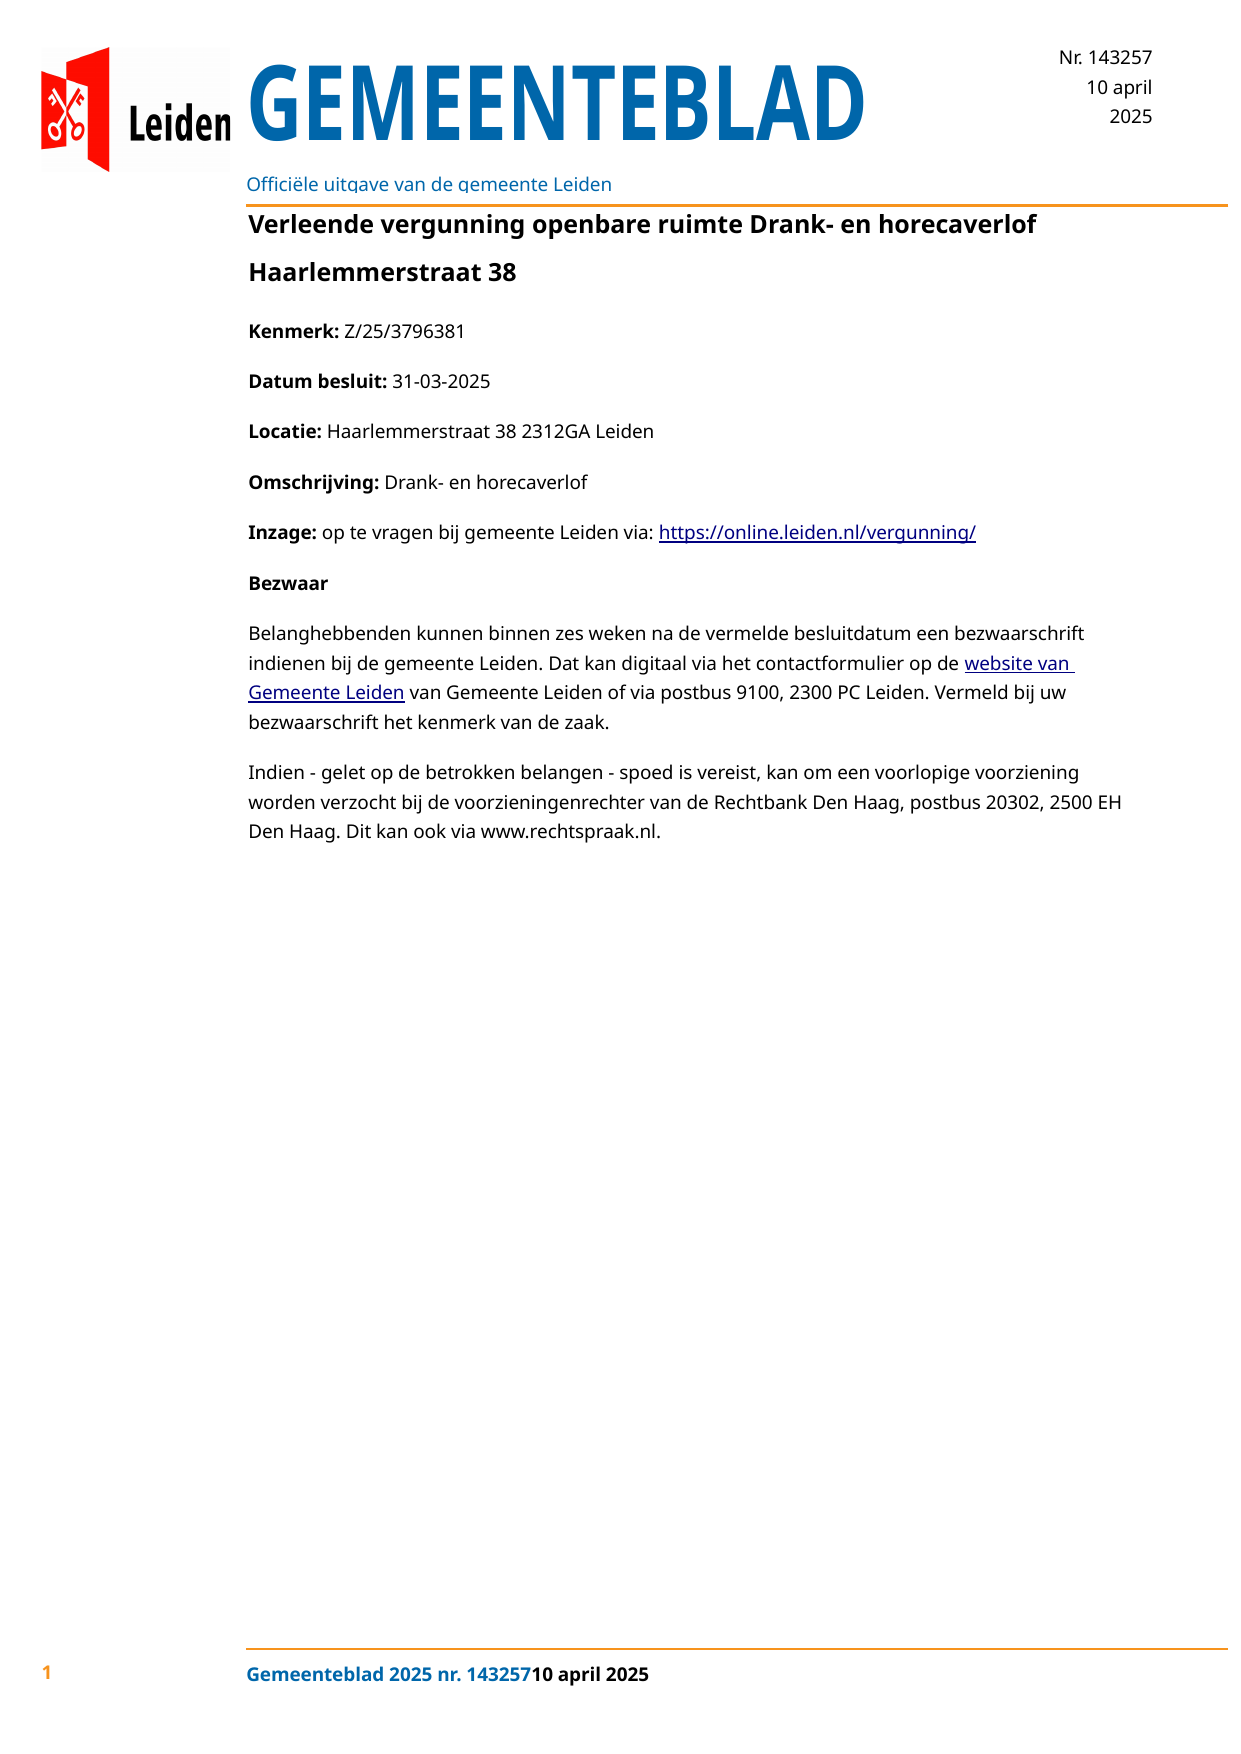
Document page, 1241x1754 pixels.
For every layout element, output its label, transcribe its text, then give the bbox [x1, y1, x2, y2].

text Inzage: op te vragen bij gemeente Leiden via: https://online.leiden.nl/vergunning/ [248, 519, 1152, 545]
text Datum besluit: 31-03-2025 [248, 368, 1152, 394]
text Indien - gelet op de betrokken belangen - spoed is vereist, kan om een voorlopige voorziening worden verzocht bij de voorzieningenrechter van de Rechtbank Den Haag, postbus 20302, 2500 EH Den Haag. Dit kan ook via www.rechtspraak.nl. [248, 759, 1152, 844]
text Omschrijving: Drank- en horecaverlof [248, 469, 1152, 495]
text Bezwaar [248, 570, 1152, 596]
text Belanghebbenden kunnen binnen zes weken na de vermelde besluitdatum een bezwaarschrift indienen bij de gemeente Leiden. Dat kan digitaal via het contactformulier op de website van Gemeente Leiden van Gemeente Leiden of via postbus 9100, 2300 PC Leiden. Vermeld bij uw bezwaarschrift het kenmerk van de zaak. [248, 620, 1152, 735]
text Locatie: Haarlemmerstraat 38 2312GA Leiden [248, 419, 1152, 444]
text Verleende vergunning openbare ruimte Drank- en horecaverlof Haarlemmerstraat 38 [248, 207, 1152, 288]
text Kenmerk: Z/25/3796381 [248, 318, 1152, 344]
picture [41, 47, 231, 172]
